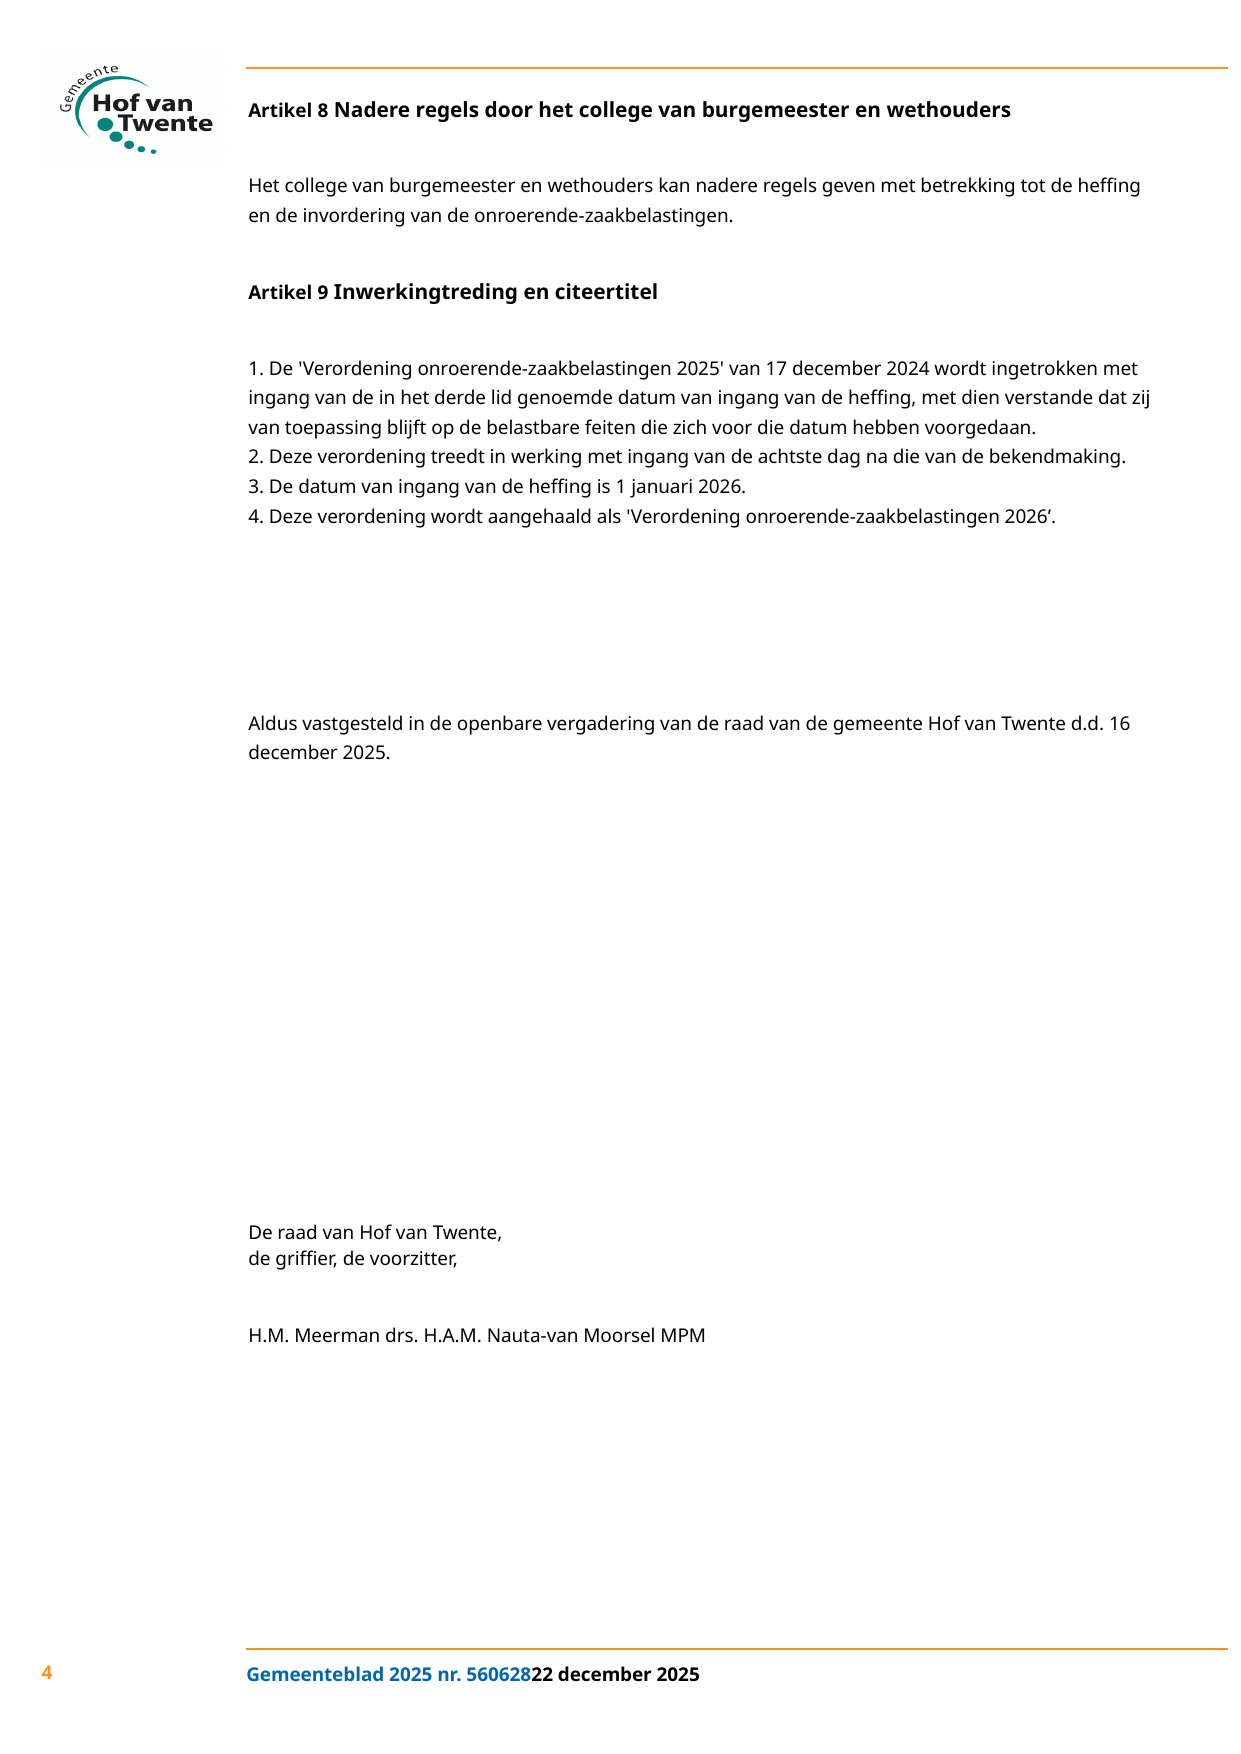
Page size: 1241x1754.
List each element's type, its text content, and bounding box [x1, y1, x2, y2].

text H.M. Meerman drs. H.A.M. Nauta-van Moorsel MPM [248, 1322, 1152, 1348]
text de griffier, de voorzitter, [248, 1245, 1152, 1271]
text 4. Deze verordening wordt aangehaald als 'Verordening onroerende-zaakbelastingen 2026’. [248, 503, 1152, 529]
text 1. De 'Verordening onroerende-zaakbelastingen 2025' van 17 december 2024 wordt ingetrokken met ingang van de in het derde lid genoemde datum van ingang van de heffing, met dien verstande dat zij van toepassing blijft op de belastbare feiten die zich voor die datum hebben voorgedaan. [248, 355, 1152, 440]
text 2. Deze verordening treedt in werking met ingang van de achtste dag na die van de bekendmaking. [248, 444, 1152, 469]
text De raad van Hof van Twente, [248, 1219, 1152, 1245]
text 3. De datum van ingang van de heffing is 1 januari 2026. [248, 473, 1152, 499]
text Artikel 9 Inwerkingtreding en citeertitel [248, 277, 1152, 306]
text Aldus vastgesteld in de openbare vergadering van de raad van de gemeente Hof van Twente d.d. 16 december 2025. [248, 710, 1152, 765]
text Het college van burgemeester en wethouders kan nadere regels geven met betrekking tot de heffing en de invordering van de onroerende-zaakbelastingen. [248, 172, 1152, 228]
picture [41, 47, 231, 172]
text Artikel 8 Nadere regels door het college van burgemeester en wethouders [248, 95, 1152, 123]
